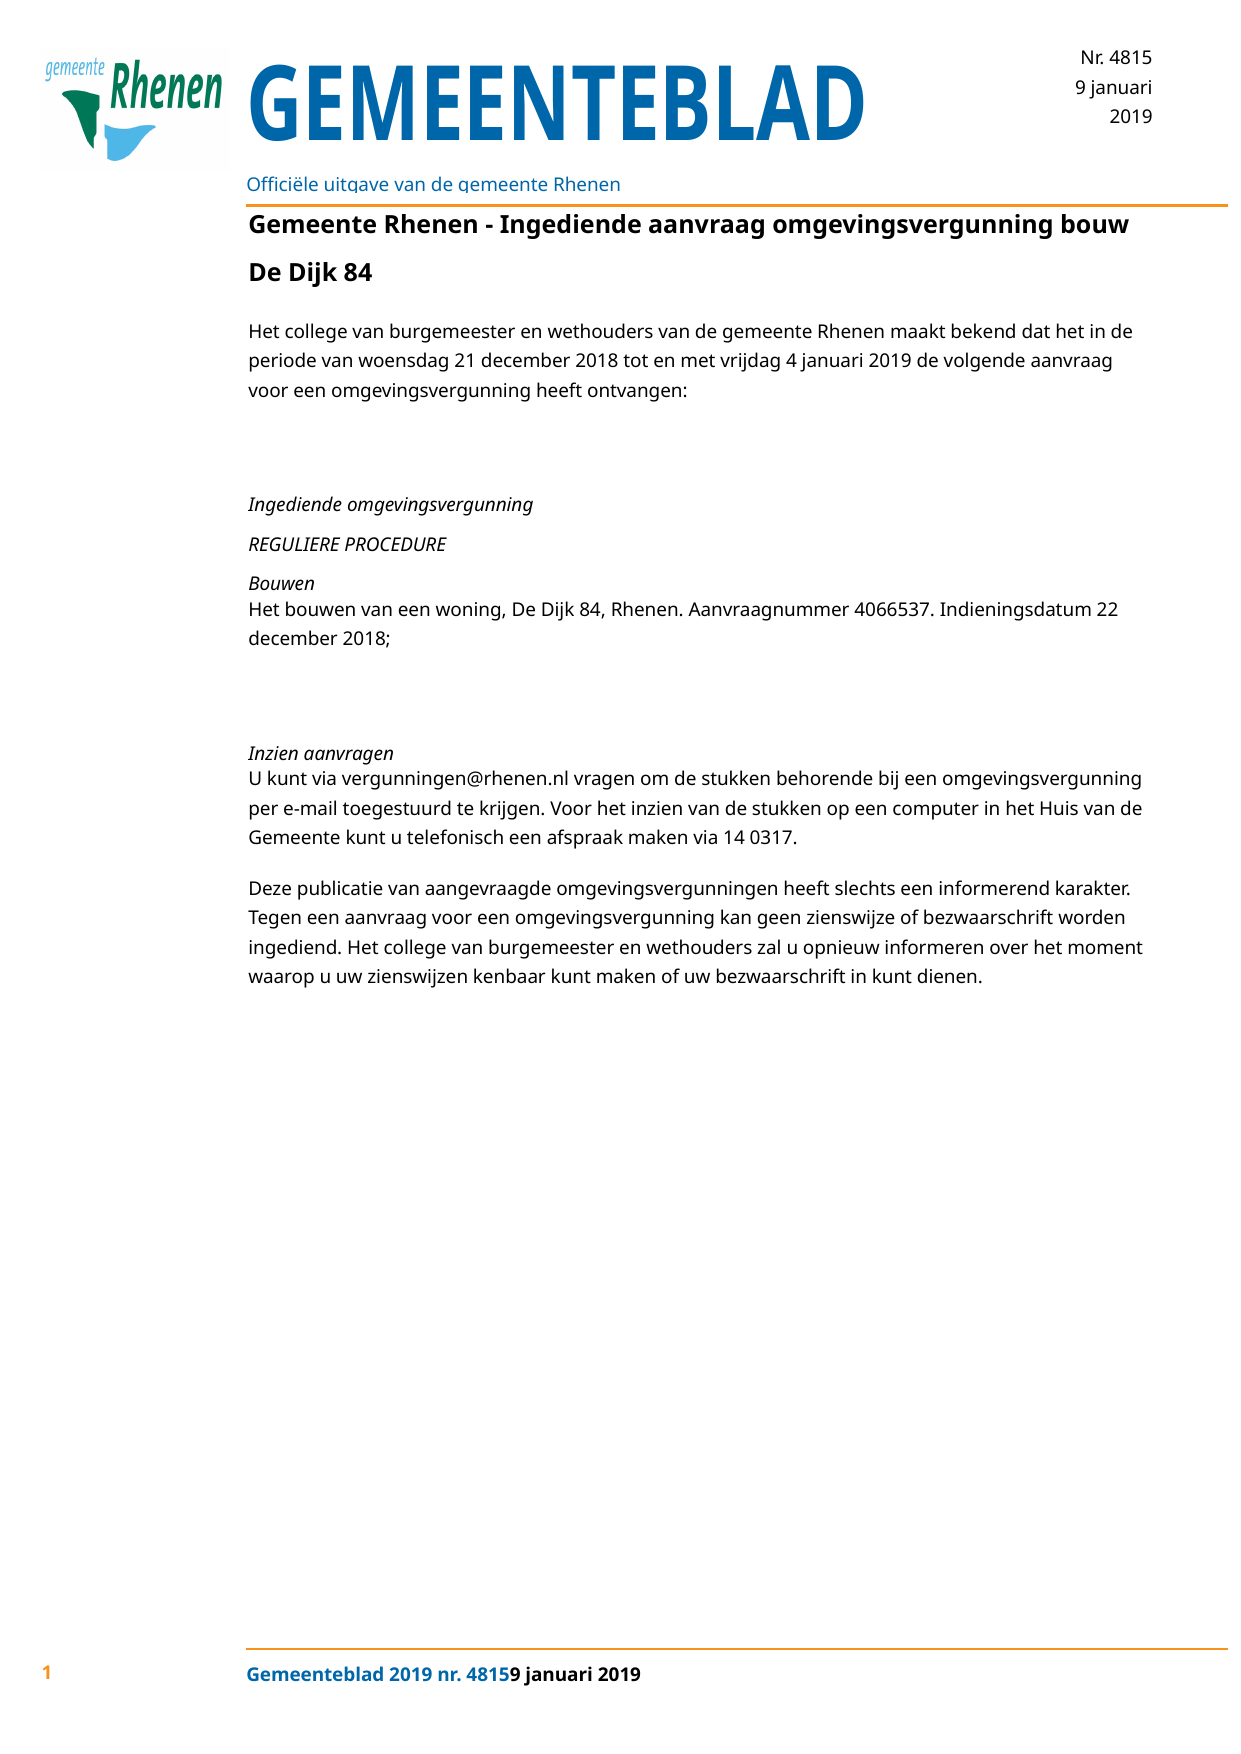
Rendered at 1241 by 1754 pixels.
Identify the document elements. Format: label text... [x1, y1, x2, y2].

picture [41, 47, 231, 172]
text Ingediende omgevingsvergunning [248, 491, 1152, 517]
text Inzien aanvragen [248, 740, 1152, 765]
text REGULIERE PROCEDURE [248, 531, 1152, 556]
text Het college van burgemeester en wethouders van de gemeente Rhenen maakt bekend dat het in de periode van woensdag 21 december 2018 tot en met vrijdag 4 januari 2019 de volgende aanvraag voor een omgevingsvergunning heeft ontvangen: [248, 318, 1152, 403]
text U kunt via vergunningen@rhenen.nl vragen om de stukken behorende bij een omgevingsvergunning per e-mail toegestuurd te krijgen. Voor het inzien van de stukken op een computer in het Huis van de Gemeente kunt u telefonisch een afspraak maken via 14 0317. [248, 765, 1152, 850]
text Het bouwen van een woning, De Dijk 84, Rhenen. Aanvraagnummer 4066537. Indieningsdatum 22 december 2018; [248, 596, 1152, 651]
text Bouwen [248, 570, 1152, 596]
text Gemeente Rhenen - Ingediende aanvraag omgevingsvergunning bouw De Dijk 84 [248, 207, 1152, 288]
text Deze publicatie van aangevraagde omgevingsvergunningen heeft slechts een informerend karakter. Tegen een aanvraag voor een omgevingsvergunning kan geen zienswijze of bezwaarschrift worden ingediend. Het college van burgemeester en wethouders zal u opnieuw informeren over het moment waarop u uw zienswijzen kenbaar kunt maken of uw bezwaarschrift in kunt dienen. [248, 875, 1152, 989]
